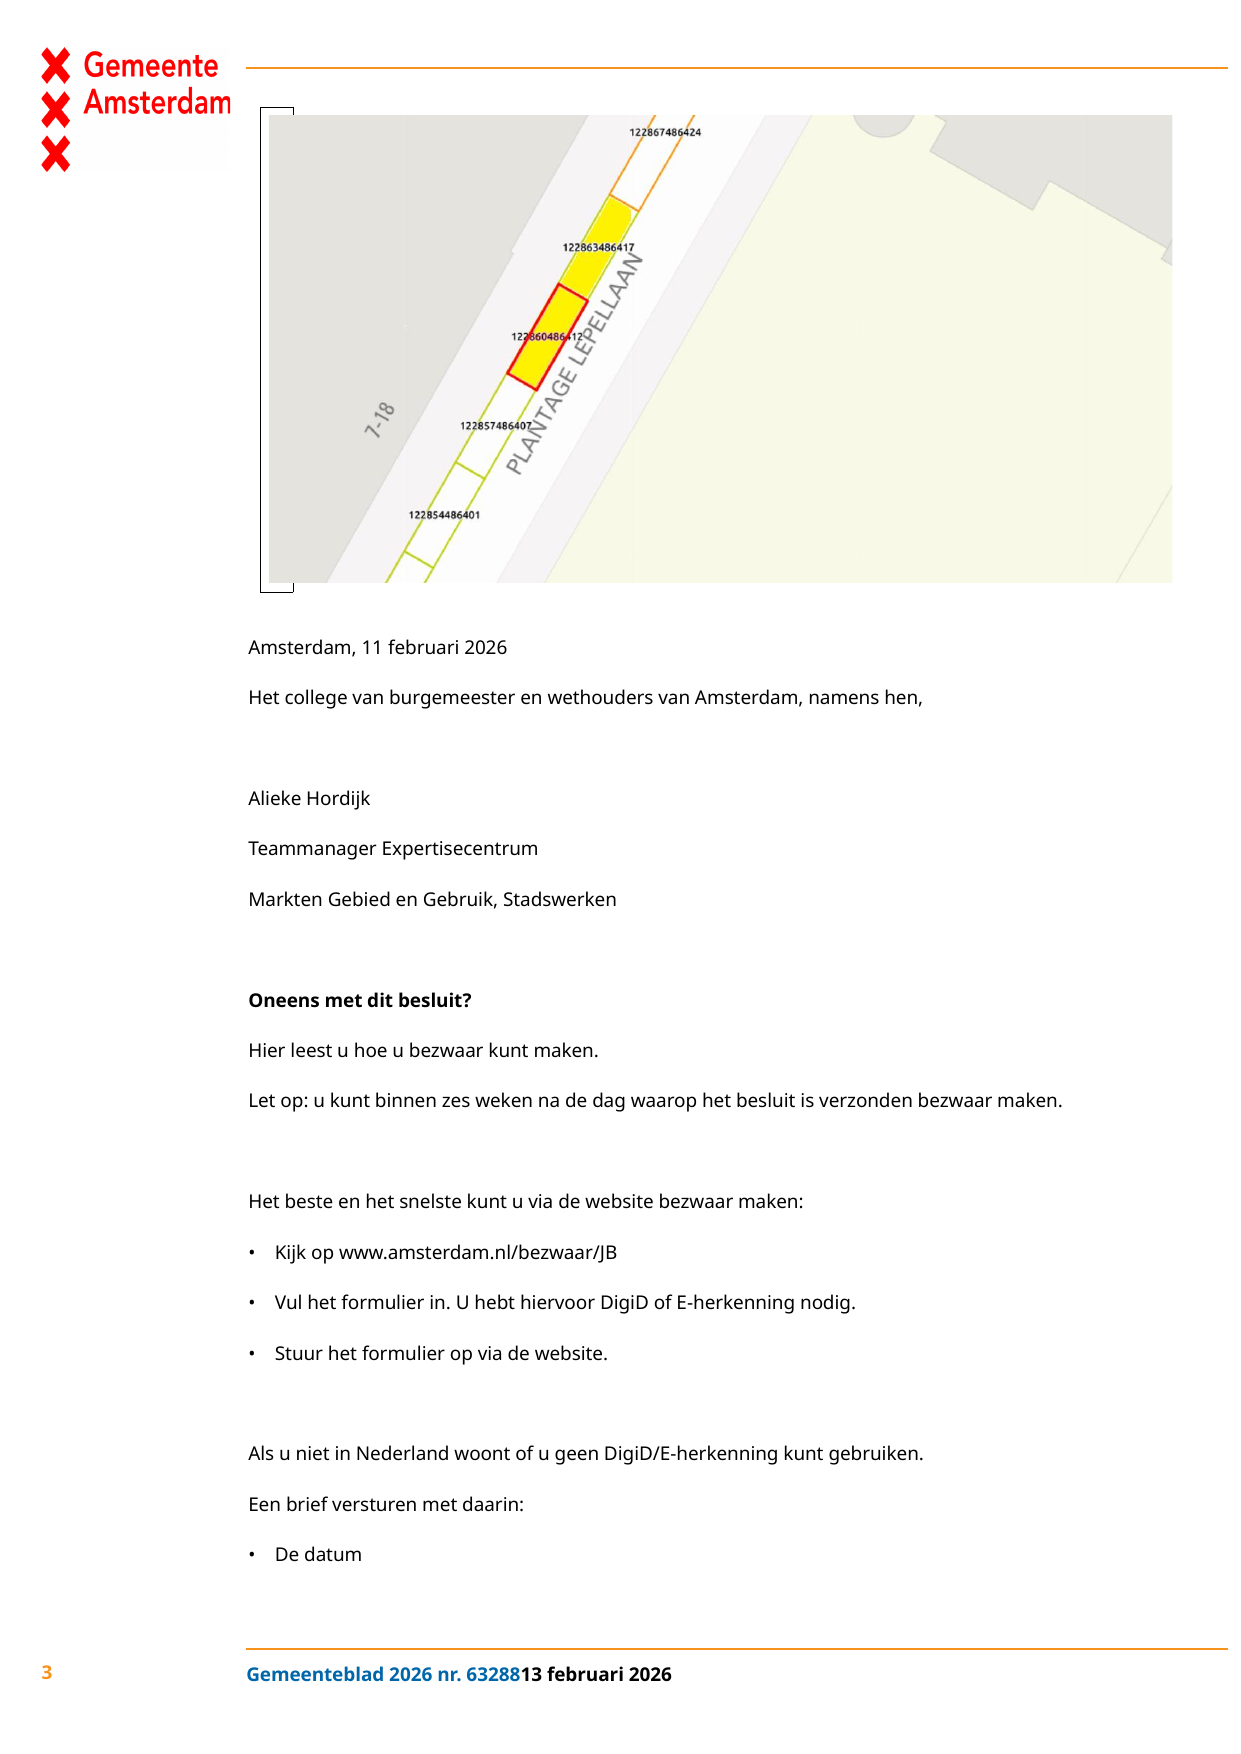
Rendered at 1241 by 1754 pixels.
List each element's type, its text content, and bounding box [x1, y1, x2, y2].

text Alieke Hordijk [248, 785, 1152, 811]
text • De datum [248, 1541, 1152, 1567]
text Teammanager Expertisecentrum [248, 836, 1152, 861]
picture [268, 115, 1173, 583]
text Markten Gebied en Gebruik, Stadswerken [248, 886, 1152, 912]
text Een brief versturen met daarin: [248, 1491, 1152, 1517]
text Let op: u kunt binnen zes weken na de dag waarop het besluit is verzonden bezwaar maken. [248, 1088, 1152, 1113]
text • Vul het formulier in. U hebt hiervoor DigiD of E-herkenning nodig. [248, 1289, 1152, 1315]
picture [41, 47, 231, 172]
text Hier leest u hoe u bezwaar kunt maken. [248, 1037, 1152, 1063]
text Oneens met dit besluit? [248, 987, 1152, 1012]
text Het college van burgemeester en wethouders van Amsterdam, namens hen, [248, 684, 1152, 710]
text Als u niet in Nederland woont of u geen DigiD/E-herkenning kunt gebruiken. [248, 1441, 1152, 1466]
text • Kijk op www.amsterdam.nl/bezwaar/JB [248, 1239, 1152, 1264]
text • Stuur het formulier op via de website. [248, 1340, 1152, 1365]
text Het beste en het snelste kunt u via de website bezwaar maken: [248, 1188, 1152, 1214]
text Amsterdam, 11 februari 2026 [248, 634, 1152, 659]
